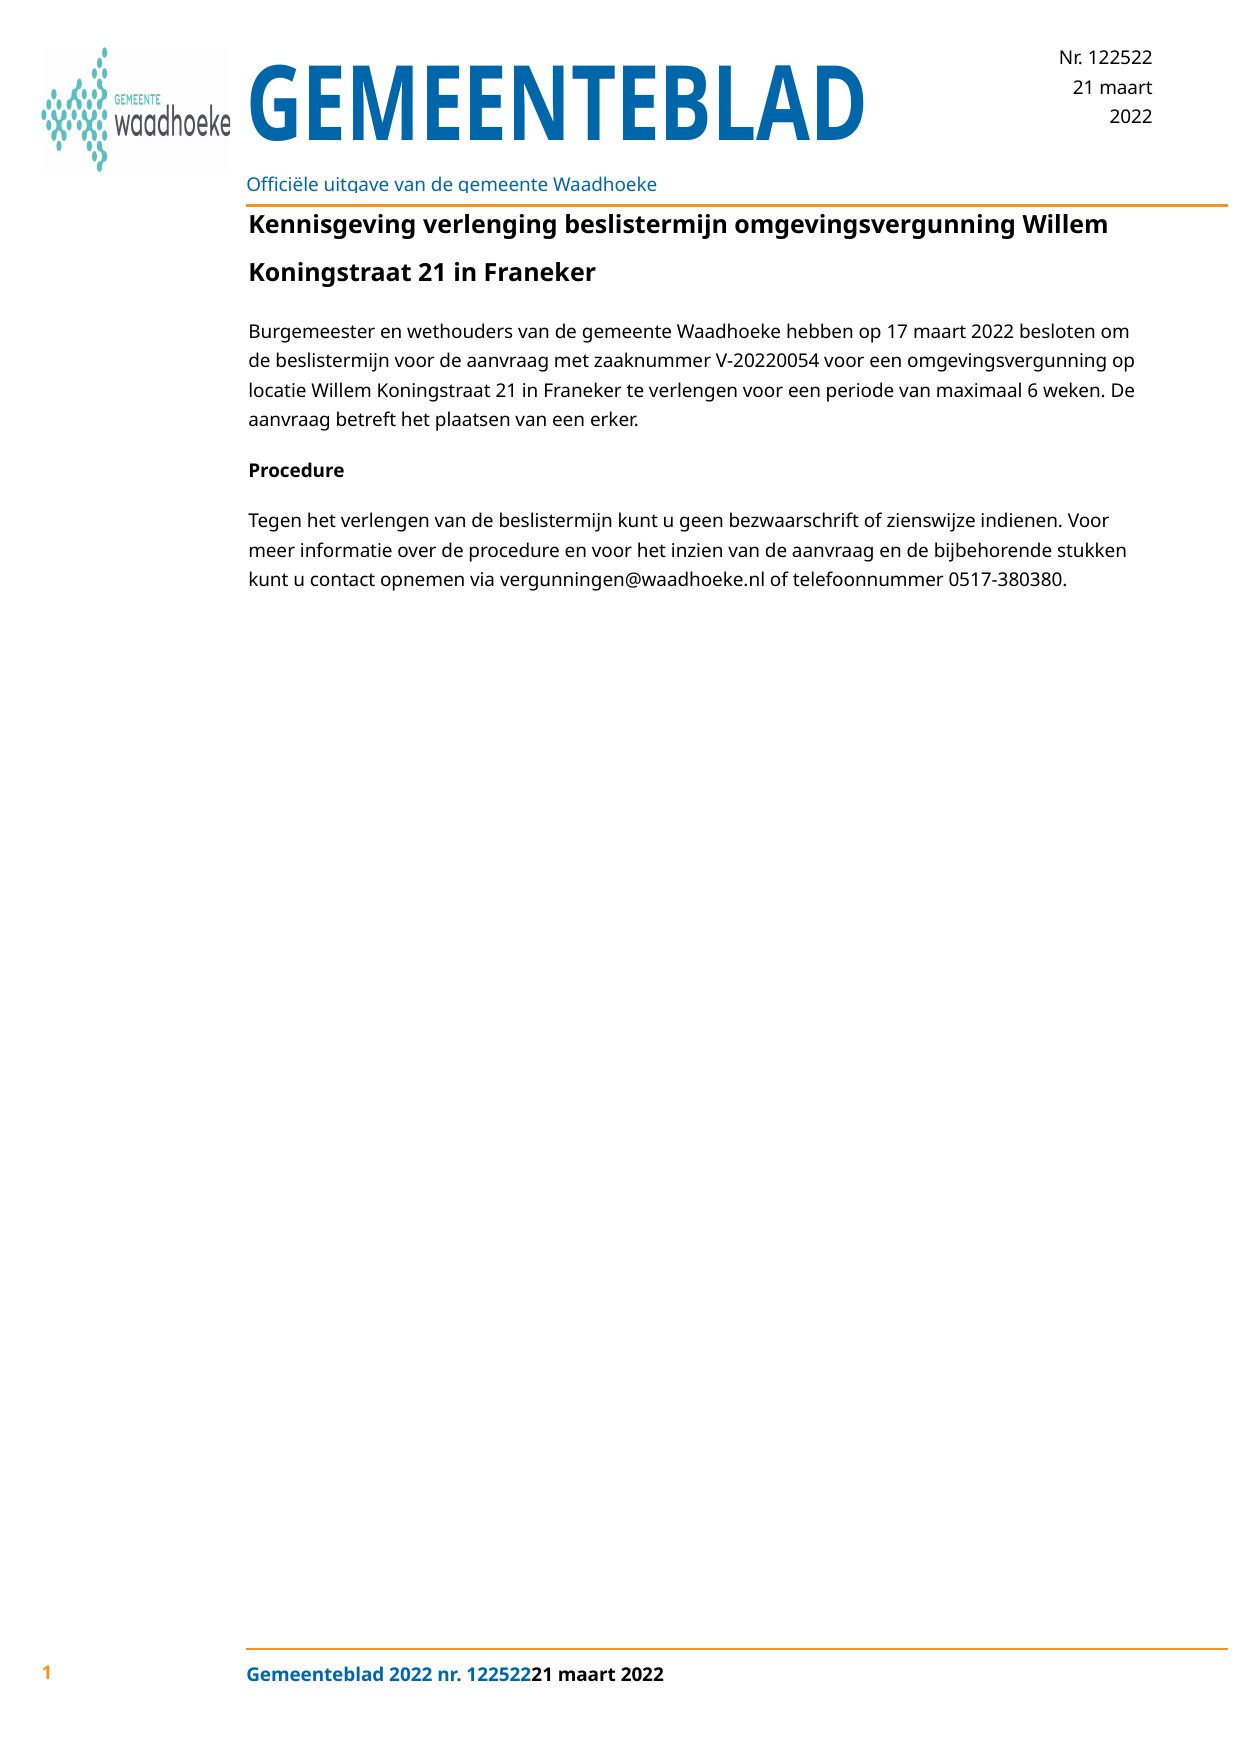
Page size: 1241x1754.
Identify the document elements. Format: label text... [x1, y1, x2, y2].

text Tegen het verlengen van de beslistermijn kunt u geen bezwaarschrift of zienswijze indienen. Voor meer informatie over de procedure en voor het inzien van de aanvraag en de bijbehorende stukken kunt u contact opnemen via vergunningen@waadhoeke.nl of telefoonnummer 0517-380380. [248, 507, 1152, 592]
picture [41, 47, 231, 172]
text Burgemeester en wethouders van de gemeente Waadhoeke hebben op 17 maart 2022 besloten om de beslistermijn voor de aanvraag met zaaknummer V-20220054 voor een omgevingsvergunning op locatie Willem Koningstraat 21 in Franeker te verlengen voor een periode van maximaal 6 weken. De aanvraag betreft het plaatsen van een erker. [248, 318, 1152, 432]
text Kennisgeving verlenging beslistermijn omgevingsvergunning Willem Koningstraat 21 in Franeker [248, 207, 1152, 288]
text Procedure [248, 457, 1152, 483]
